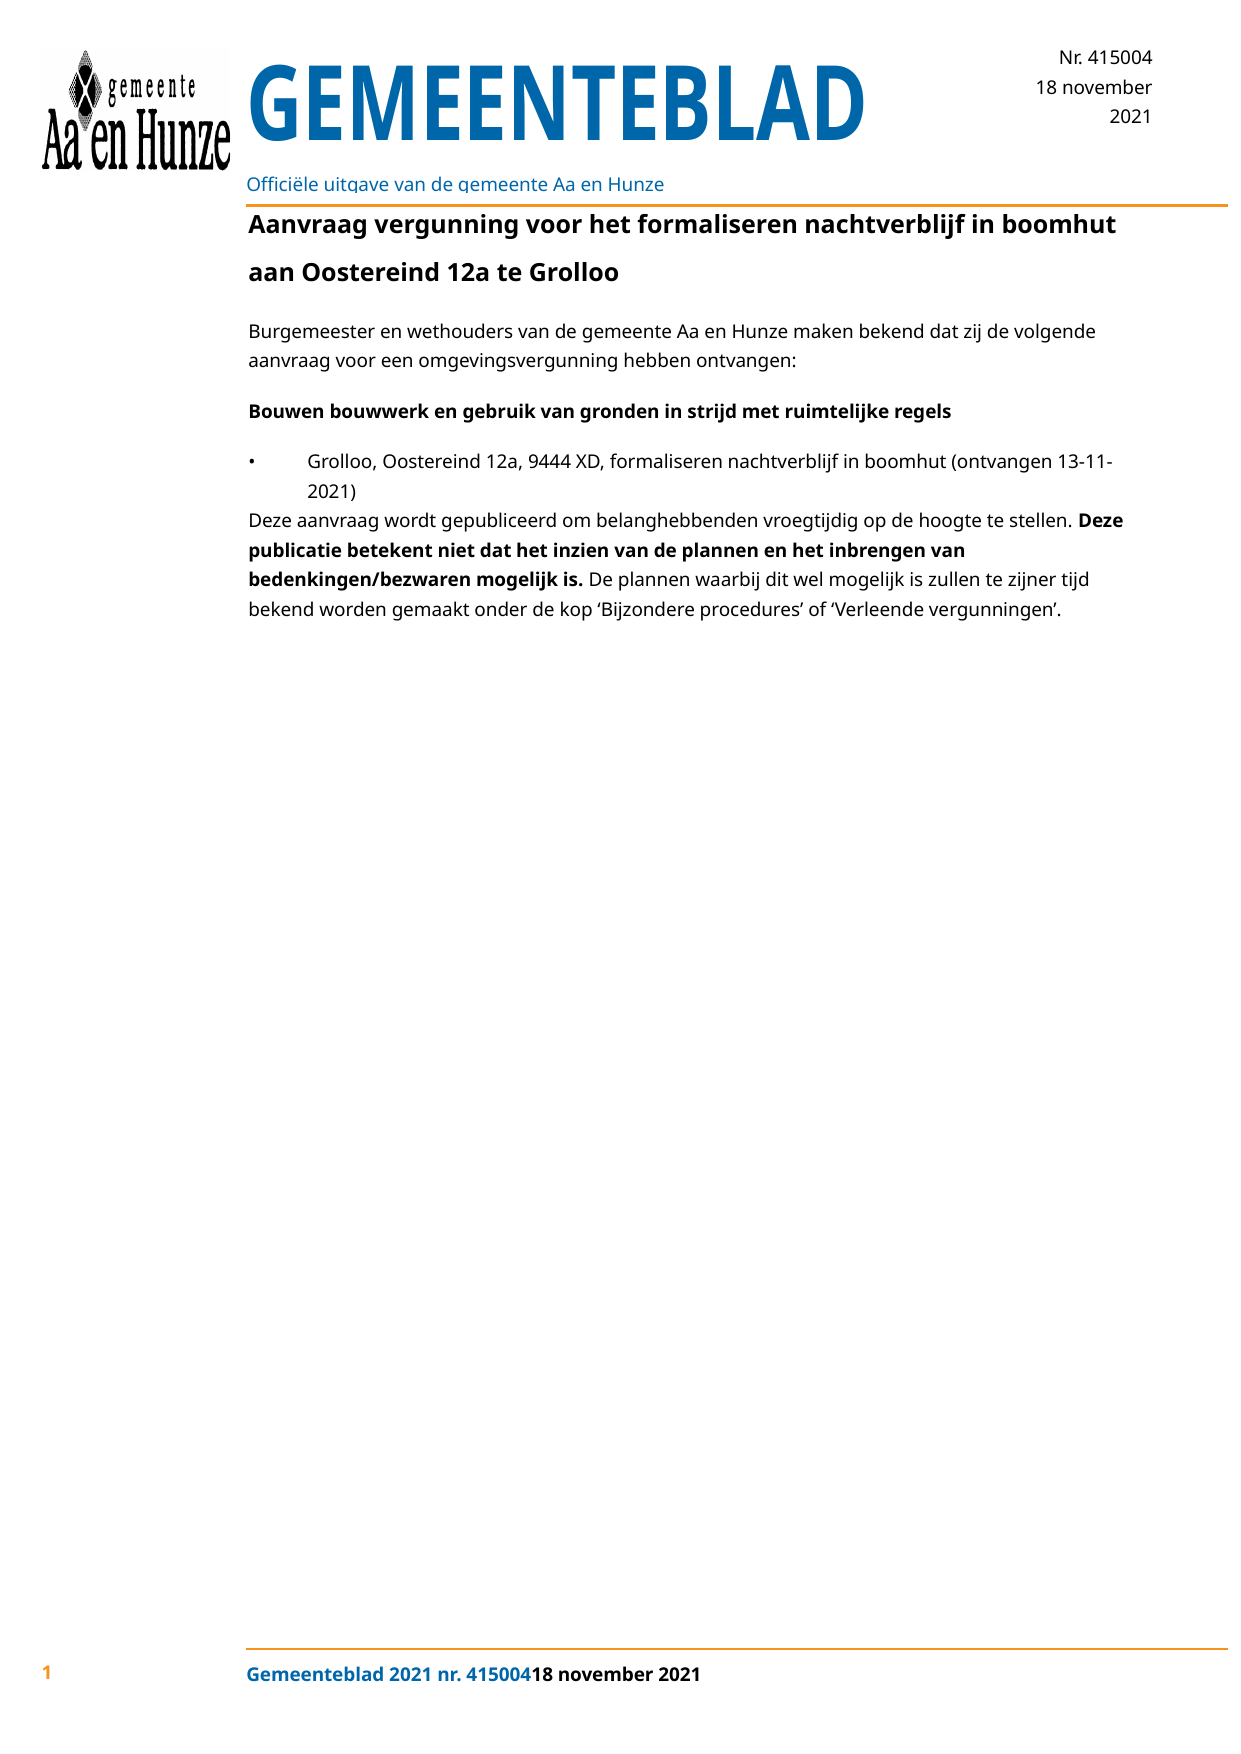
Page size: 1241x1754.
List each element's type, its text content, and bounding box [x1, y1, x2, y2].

list Grolloo, Oostereind 12a, 9444 XD, formaliseren nachtverblijf in boomhut (ontvangen 13-11-2021) [248, 448, 1152, 504]
text Aanvraag vergunning voor het formaliseren nachtverblijf in boomhut aan Oostereind 12a te Grolloo [248, 207, 1152, 288]
text Deze aanvraag wordt gepubliceerd om belanghebbenden vroegtijdig op de hoogte te stellen. Deze publicatie betekent niet dat het inzien van de plannen en het inbrengen van bedenkingen/bezwaren mogelijk is. De plannen waarbij dit wel mogelijk is zullen te zijner tijd bekend worden gemaakt onder de kop ‘Bijzondere procedures’ of ‘Verleende vergunningen’. [248, 507, 1152, 622]
text Bouwen bouwwerk en gebruik van gronden in strijd met ruimtelijke regels [248, 398, 1152, 424]
picture [41, 47, 231, 172]
text Burgemeester en wethouders van de gemeente Aa en Hunze maken bekend dat zij de volgende aanvraag voor een omgevingsvergunning hebben ontvangen: [248, 318, 1152, 373]
